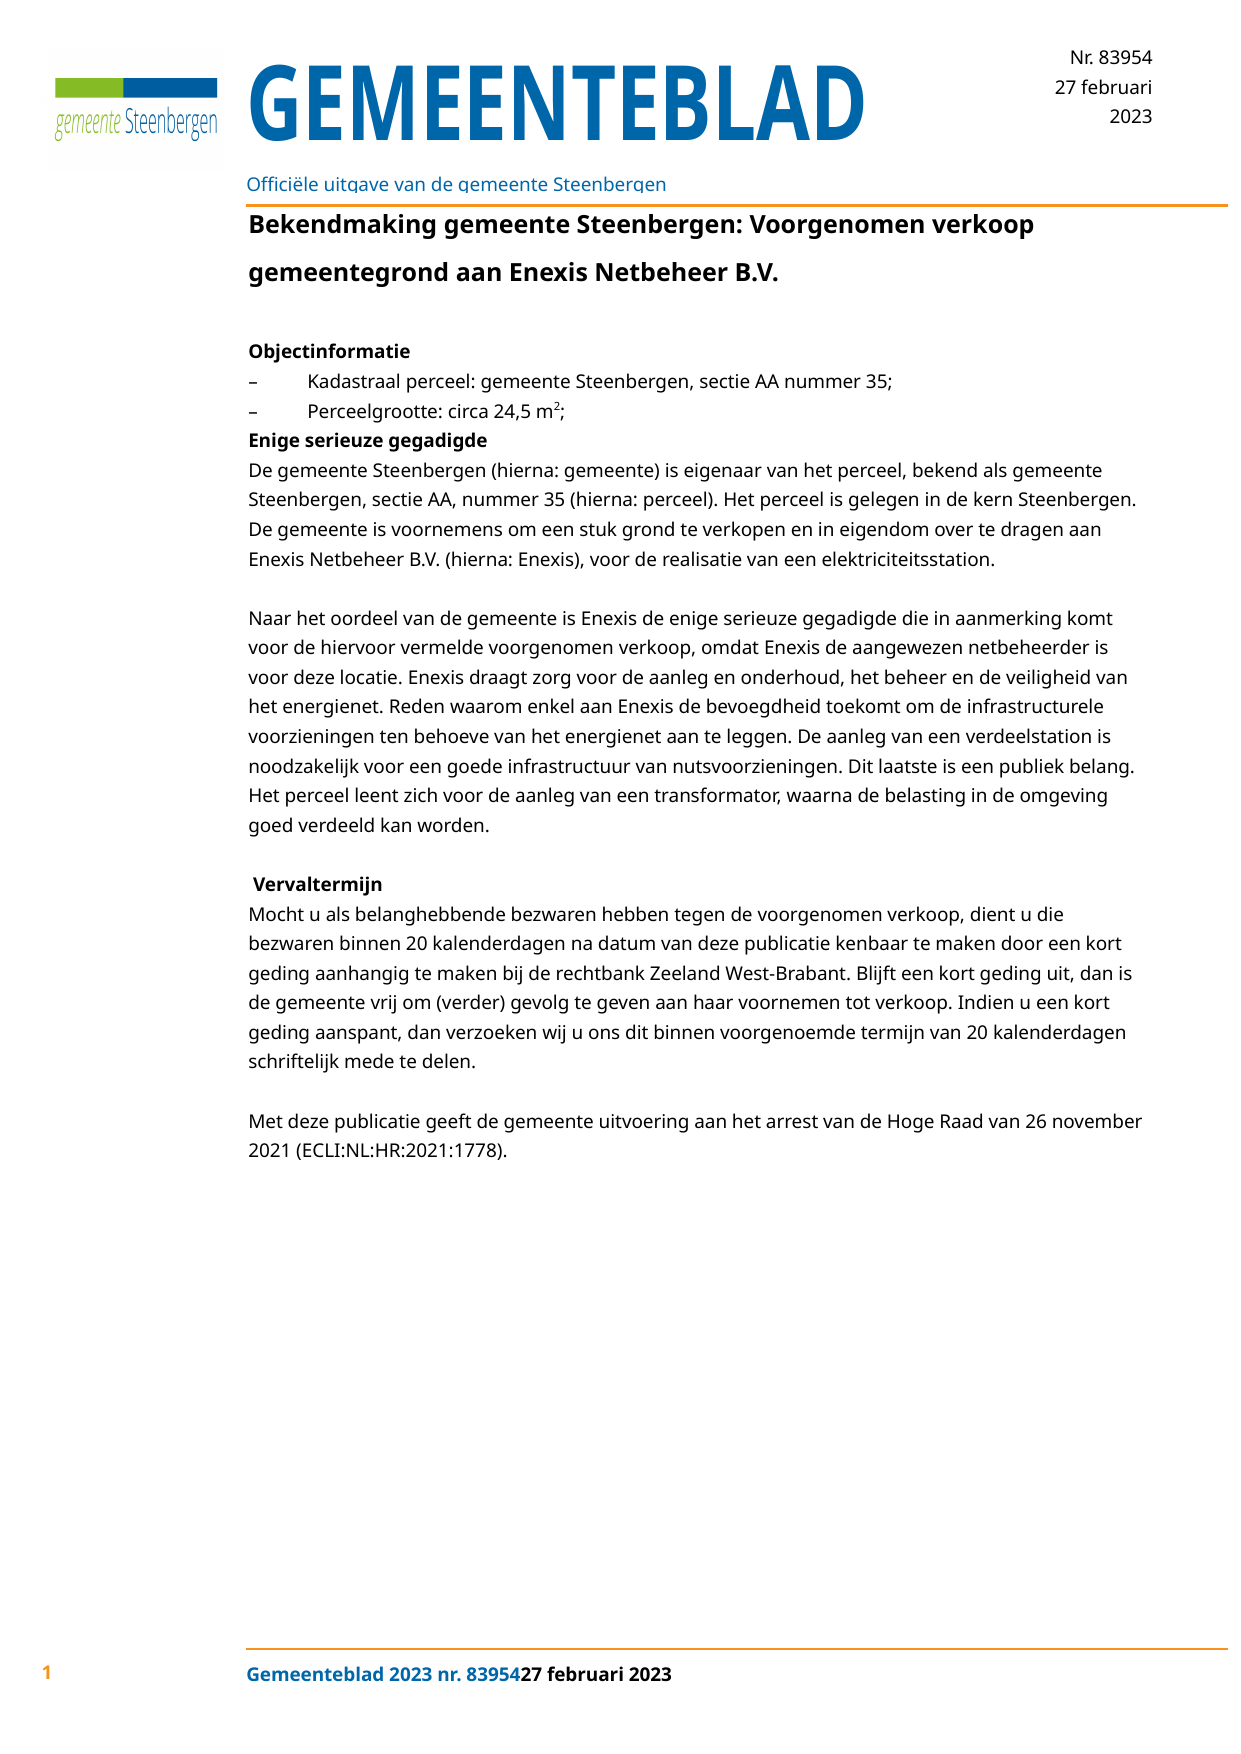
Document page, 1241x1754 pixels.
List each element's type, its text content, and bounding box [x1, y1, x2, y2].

text Enige serieuze gegadigde [248, 427, 1152, 453]
text Objectinformatie [248, 339, 1152, 364]
list Kadastraal perceel: gemeente Steenbergen, sectie AA nummer 35; [248, 368, 1152, 394]
text Met deze publicatie geeft de gemeente uitvoering aan het arrest van de Hoge Raad van 26 november 2021 (ECLI:NL:HR:2021:1778). [248, 1108, 1152, 1163]
picture [41, 47, 231, 172]
text Naar het oordeel van de gemeente is Enexis de enige serieuze gegadigde die in aanmerking komt voor de hiervoor vermelde voorgenomen verkoop, omdat Enexis de aangewezen netbeheerder is voor deze locatie. Enexis draagt zorg voor de aanleg en onderhoud, het beheer en de veiligheid van het energienet. Reden waarom enkel aan Enexis de bevoegdheid toekomt om de infrastructurele voorzieningen ten behoeve van het energienet aan te leggen. De aanleg van een verdeelstation is noodzakelijk voor een goede infrastructuur van nutsvoorzieningen. Dit laatste is een publiek belang. Het perceel leent zich voor de aanleg van een transformator, waarna de belasting in de omgeving goed verdeeld kan worden. [248, 605, 1152, 838]
text Bekendmaking gemeente Steenbergen: Voorgenomen verkoop gemeentegrond aan Enexis Netbeheer B.V. [248, 207, 1152, 288]
text Vervaltermijn [248, 871, 1152, 897]
text Mocht u als belanghebbende bezwaren hebben tegen de voorgenomen verkoop, dient u die bezwaren binnen 20 kalenderdagen na datum van deze publicatie kenbaar te maken door een kort geding aanhangig te maken bij de rechtbank Zeeland West-Brabant. Blijft een kort geding uit, dan is de gemeente vrij om (verder) gevolg te geven aan haar voornemen tot verkoop. Indien u een kort geding aanspant, dan verzoeken wij u ons dit binnen voorgenoemde termijn van 20 kalenderdagen schriftelijk mede te delen. [248, 901, 1152, 1074]
list Perceelgrootte: circa 24,5 m2; [248, 398, 1152, 423]
text De gemeente Steenbergen (hierna: gemeente) is eigenaar van het perceel, bekend als gemeente Steenbergen, sectie AA, nummer 35 (hierna: perceel). Het perceel is gelegen in de kern Steenbergen. De gemeente is voornemens om een stuk grond te verkopen en in eigendom over te dragen aan Enexis Netbeheer B.V. (hierna: Enexis), voor de realisatie van een elektriciteitsstation. [248, 457, 1152, 571]
